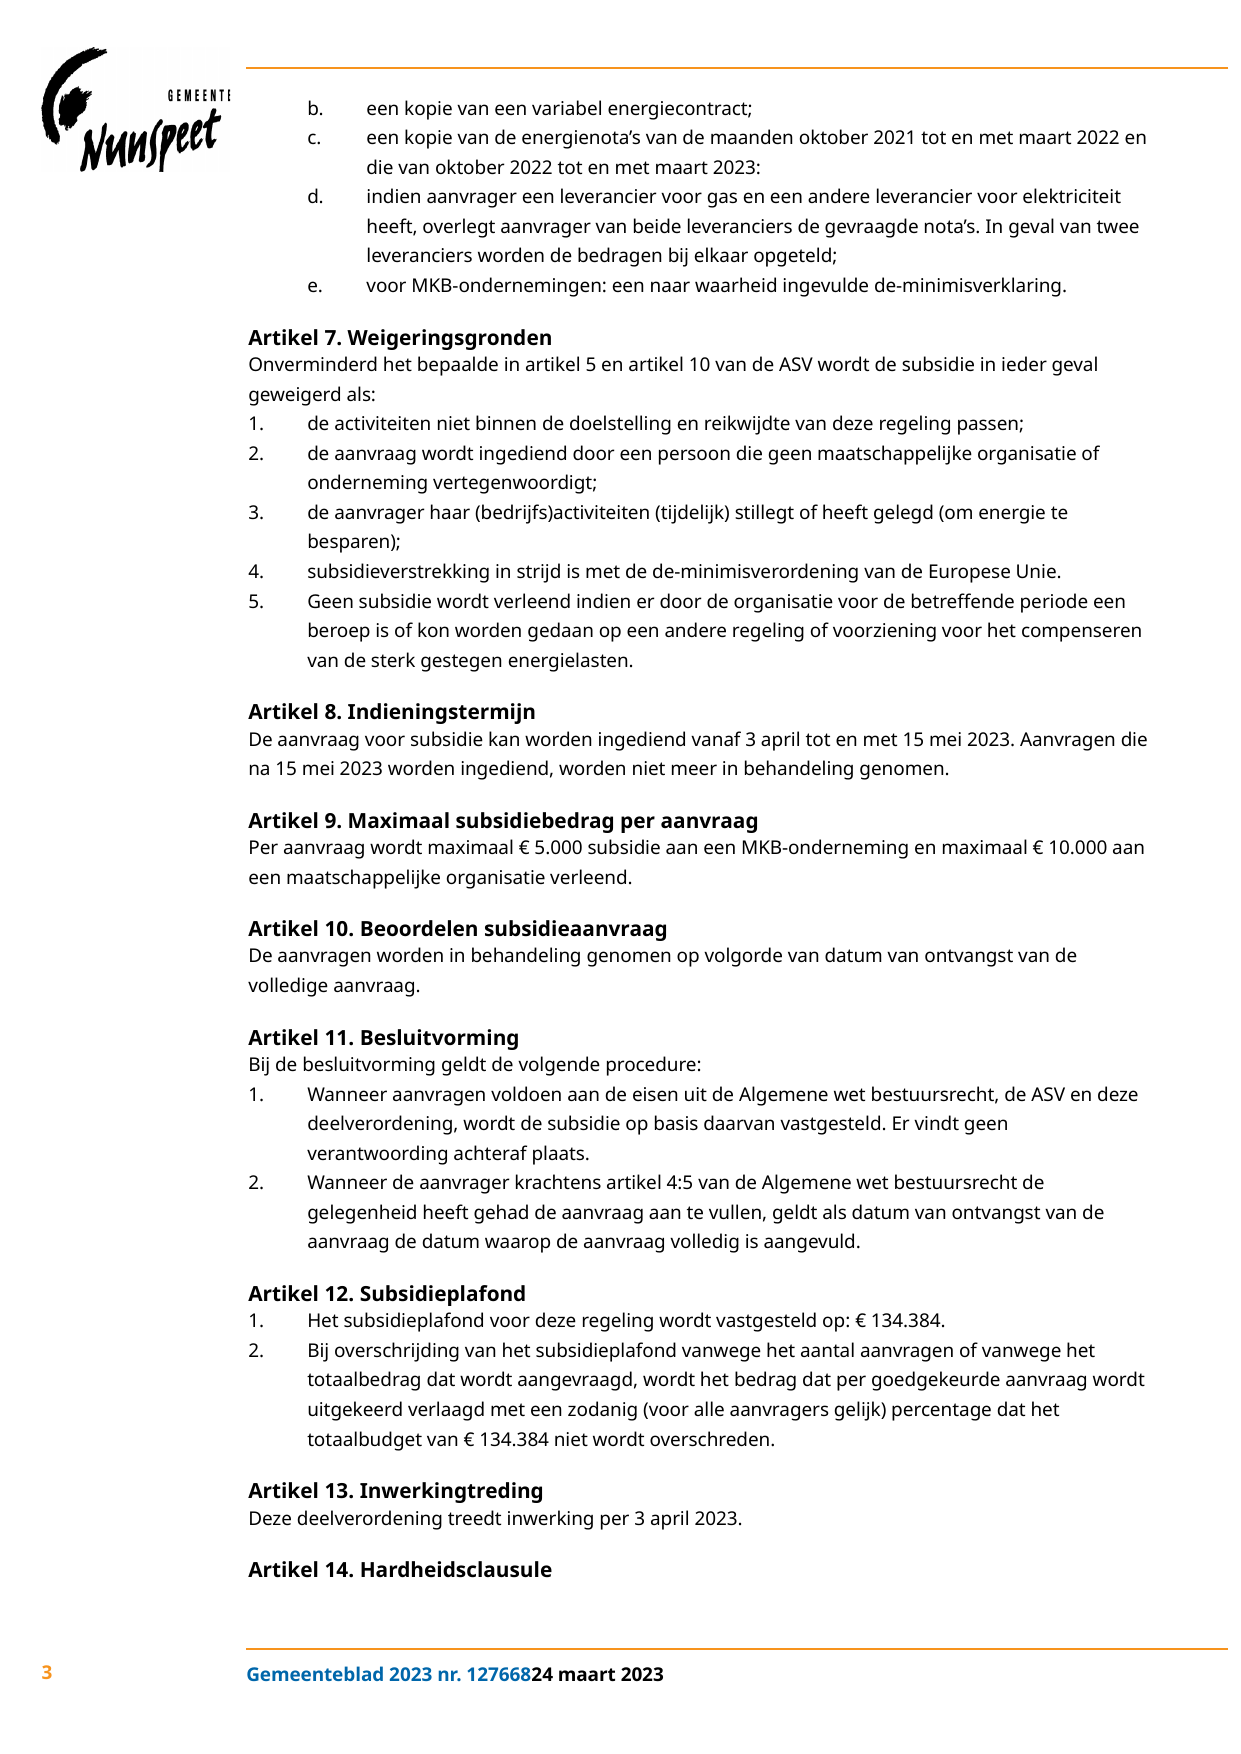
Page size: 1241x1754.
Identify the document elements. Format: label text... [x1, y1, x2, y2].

text Artikel 10. Beoordelen subsidieaanvraag [248, 914, 1152, 943]
list voor MKB-ondernemingen: een naar waarheid ingevulde de-minimisverklaring. [307, 272, 1152, 298]
text Onverminderd het bepaalde in artikel 5 en artikel 10 van de ASV wordt de subsidie in ieder geval geweigerd als: [248, 351, 1152, 406]
list de activiteiten niet binnen de doelstelling en reikwijdte van deze regeling passen; [248, 410, 1152, 436]
list de aanvrager haar (bedrijfs)activiteiten (tijdelijk) stillegt of heeft gelegd (om energie te besparen); [248, 499, 1152, 554]
text Artikel 14. Hardheidsclausule [248, 1555, 1152, 1583]
text Deze deelverordening treedt inwerking per 3 april 2023. [248, 1505, 1152, 1530]
text Artikel 7. Weigeringsgronden [248, 323, 1152, 351]
list subsidieverstrekking in strijd is met de de-minimisverordening van de Europese Unie. [248, 558, 1152, 584]
list Wanneer de aanvrager krachtens artikel 4:5 van de Algemene wet bestuursrecht de gelegenheid heeft gehad de aanvraag aan te vullen, geldt als datum van ontvangst van de aanvraag de datum waarop de aanvraag volledig is aangevuld. [248, 1169, 1152, 1254]
text Per aanvraag wordt maximaal € 5.000 subsidie aan een MKB-onderneming en maximaal € 10.000 aan een maatschappelijke organisatie verleend. [248, 834, 1152, 889]
text Artikel 9. Maximaal subsidiebedrag per aanvraag [248, 806, 1152, 834]
text Bij de besluitvorming geldt de volgende procedure: [248, 1051, 1152, 1077]
list een kopie van de energienota’s van de maanden oktober 2021 tot en met maart 2022 en die van oktober 2022 tot en met maart 2023: [307, 124, 1152, 180]
text Artikel 12. Subsidieplafond [248, 1279, 1152, 1307]
text De aanvragen worden in behandeling genomen op volgorde van datum van ontvangst van de volledige aanvraag. [248, 943, 1152, 998]
list Het subsidieplafond voor deze regeling wordt vastgesteld op: € 134.384. [248, 1307, 1152, 1333]
text Artikel 13. Inwerkingtreding [248, 1476, 1152, 1505]
list Geen subsidie wordt verleend indien er door de organisatie voor de betreffende periode een beroep is of kon worden gedaan op een andere regeling of voorziening voor het compenseren van de sterk gestegen energielasten. [248, 588, 1152, 673]
picture [41, 47, 231, 172]
text Artikel 11. Besluitvorming [248, 1023, 1152, 1051]
list een kopie van een variabel energiecontract; [307, 95, 1152, 121]
text De aanvraag voor subsidie kan worden ingediend vanaf 3 april tot en met 15 mei 2023. Aanvragen die na 15 mei 2023 worden ingediend, worden niet meer in behandeling genomen. [248, 726, 1152, 781]
list Bij overschrijding van het subsidieplafond vanwege het aantal aanvragen of vanwege het totaalbedrag dat wordt aangevraagd, wordt het bedrag dat per goedgekeurde aanvraag wordt uitgekeerd verlaagd met een zodanig (voor alle aanvragers gelijk) percentage dat het totaalbudget van € 134.384 niet wordt overschreden. [248, 1337, 1152, 1452]
list de aanvraag wordt ingediend door een persoon die geen maatschappelijke organisatie of onderneming vertegenwoordigt; [248, 440, 1152, 495]
list Wanneer aanvragen voldoen aan de eisen uit de Algemene wet bestuursrecht, de ASV en deze deelverordening, wordt de subsidie op basis daarvan vastgesteld. Er vindt geen verantwoording achteraf plaats. [248, 1081, 1152, 1166]
text Artikel 8. Indieningstermijn [248, 697, 1152, 726]
list indien aanvrager een leverancier voor gas en een andere leverancier voor elektriciteit heeft, overlegt aanvrager van beide leveranciers de gevraagde nota’s. In geval van twee leveranciers worden de bedragen bij elkaar opgeteld; [307, 183, 1152, 268]
